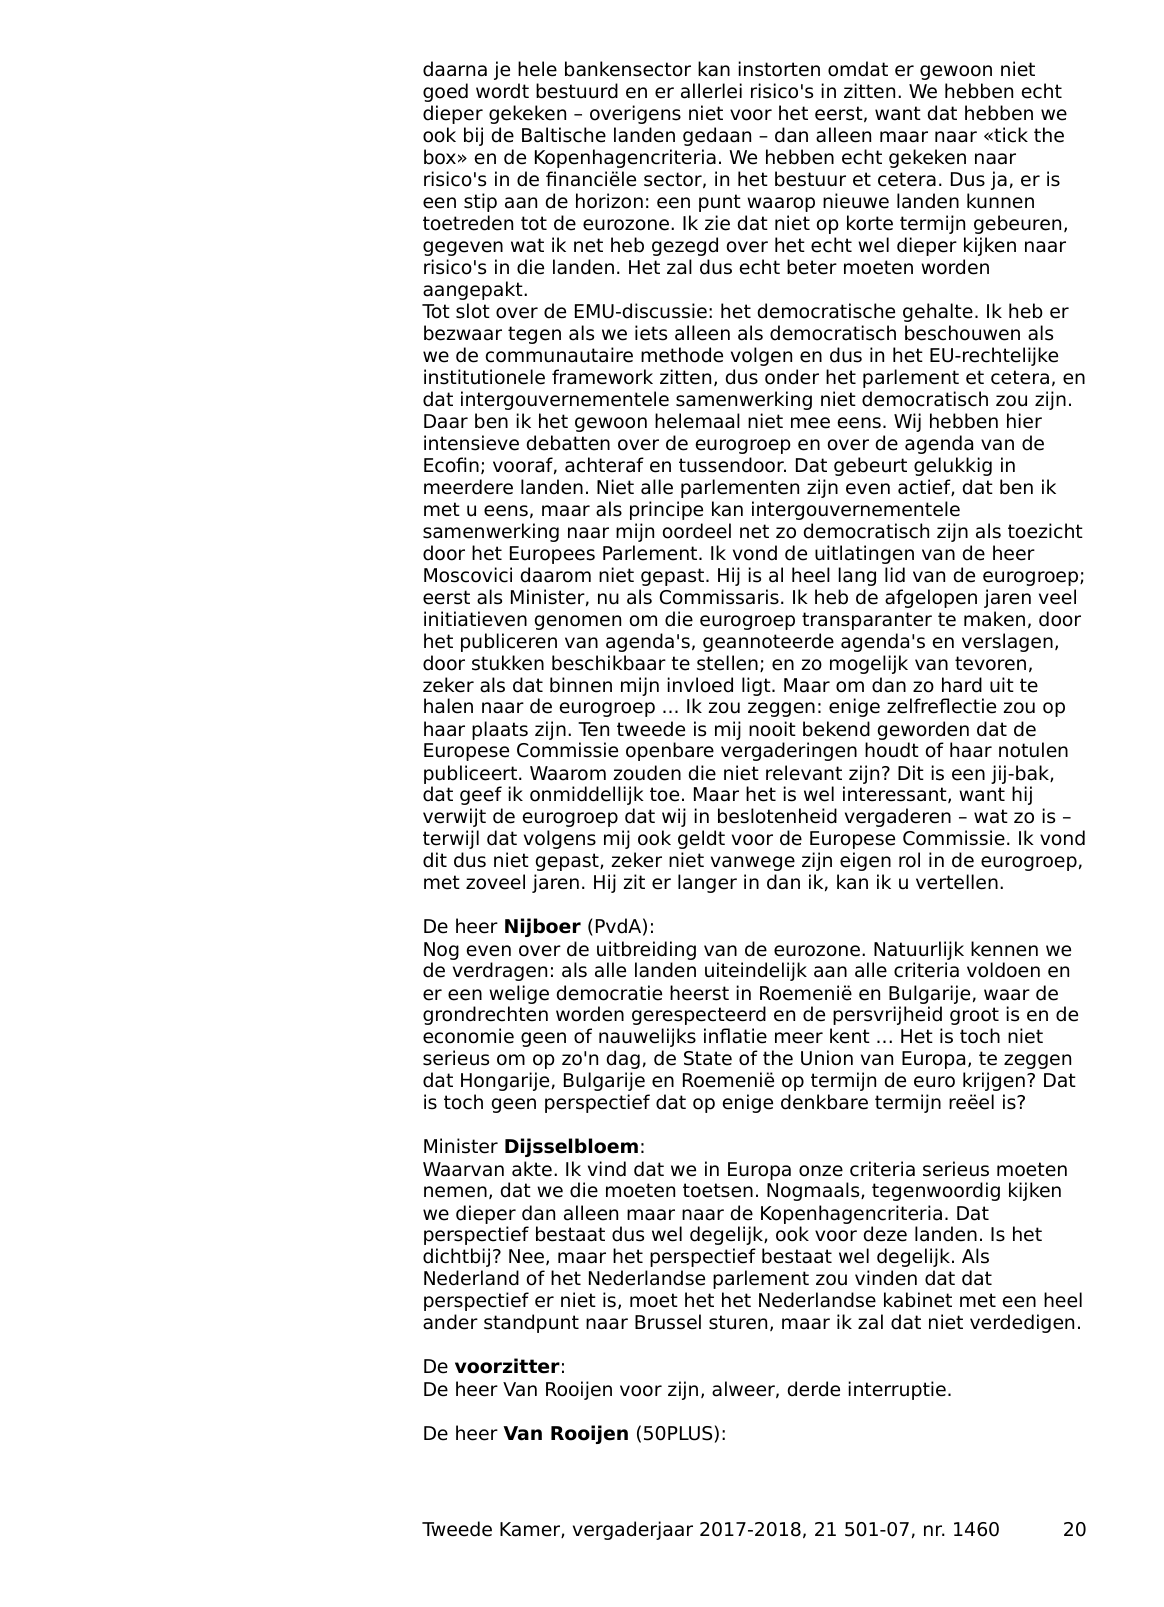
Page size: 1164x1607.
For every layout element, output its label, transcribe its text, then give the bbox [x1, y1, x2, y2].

text Waarvan akte. Ik vind dat we in Europa onze criteria serieus moeten nemen, dat we die moeten toetsen. Nogmaals, tegenwoordig kijken we dieper dan alleen maar naar de Kopenhagencriteria. Dat perspectief bestaat dus wel degelijk, ook voor deze landen. Is het dichtbij? Nee, maar het perspectief bestaat wel degelijk. Als Nederland of het Nederlandse parlement zou vinden dat dat perspectief er niet is, moet het het Nederlandse kabinet met een heel ander standpunt naar Brussel sturen, maar ik zal dat niet verdedigen. [422, 1158, 1087, 1334]
text Minister Dijsselbloem: [422, 1136, 1087, 1158]
text De heer Nijboer (PvdA): [422, 916, 1087, 938]
text De heer Van Rooijen voor zijn, alweer, derde interruptie. [422, 1378, 1087, 1400]
text Nog even over de uitbreiding van de eurozone. Natuurlijk kennen we de verdragen: als alle landen uiteindelijk aan alle criteria voldoen en er een welige democratie heerst in Roemenië en Bulgarije, waar de grondrechten worden gerespecteerd en de persvrijheid groot is en de economie geen of nauwelijks inflatie meer kent ... Het is toch niet serieus om op zo'n dag, de State of the Union van Europa, te zeggen dat Hongarije, Bulgarije en Roemenië op termijn de euro krijgen? Dat is toch geen perspectief dat op enige denkbare termijn reëel is? [422, 938, 1087, 1114]
text De voorzitter: [422, 1356, 1087, 1378]
text De heer Van Rooijen (50PLUS): [422, 1423, 1087, 1444]
text daarna je hele bankensector kan instorten omdat er gewoon niet goed wordt bestuurd en er allerlei risico's in zitten. We hebben echt dieper gekeken – overigens niet voor het eerst, want dat hebben we ook bij de Baltische landen gedaan – dan alleen maar naar «tick the box» en de Kopenhagencriteria. We hebben echt gekeken naar risico's in de financiële sector, in het bestuur et cetera. Dus ja, er is een stip aan de horizon: een punt waarop nieuwe landen kunnen toetreden tot de eurozone. Ik zie dat niet op korte termijn gebeuren, gegeven wat ik net heb gezegd over het echt wel dieper kijken naar risico's in die landen. Het zal dus echt beter moeten worden aangepakt. [422, 59, 1087, 301]
text Tot slot over de EMU-discussie: het democratische gehalte. Ik heb er bezwaar tegen als we iets alleen als democratisch beschouwen als we de communautaire methode volgen en dus in het EU-rechtelijke institutionele framework zitten, dus onder het parlement et cetera, en dat intergouvernementele samenwerking niet democratisch zou zijn. Daar ben ik het gewoon helemaal niet mee eens. Wij hebben hier intensieve debatten over de eurogroep en over de agenda van de Ecofin; vooraf, achteraf en tussendoor. Dat gebeurt gelukkig in meerdere landen. Niet alle parlementen zijn even actief, dat ben ik met u eens, maar als principe kan intergouvernementele samenwerking naar mijn oordeel net zo democratisch zijn als toezicht door het Europees Parlement. Ik vond de uitlatingen van de heer Moscovici daarom niet gepast. Hij is al heel lang lid van de eurogroep; eerst als Minister, nu als Commissaris. Ik heb de afgelopen jaren veel initiatieven genomen om die eurogroep transparanter te maken, door het publiceren van agenda's, geannoteerde agenda's en verslagen, door stukken beschikbaar te stellen; en zo mogelijk van tevoren, zeker als dat binnen mijn invloed ligt. Maar om dan zo hard uit te halen naar de eurogroep ... Ik zou zeggen: enige zelfreflectie zou op haar plaats zijn. Ten tweede is mij nooit bekend geworden dat de Europese Commissie openbare vergaderingen houdt of haar notulen publiceert. Waarom zouden die niet relevant zijn? Dit is een jij-bak, dat geef ik onmiddellijk toe. Maar het is wel interessant, want hij verwijt de eurogroep dat wij in beslotenheid vergaderen – wat zo is – terwijl dat volgens mij ook geldt voor de Europese Commissie. Ik vond dit dus niet gepast, zeker niet vanwege zijn eigen rol in de eurogroep, met zoveel jaren. Hij zit er langer in dan ik, kan ik u vertellen. [422, 301, 1087, 894]
